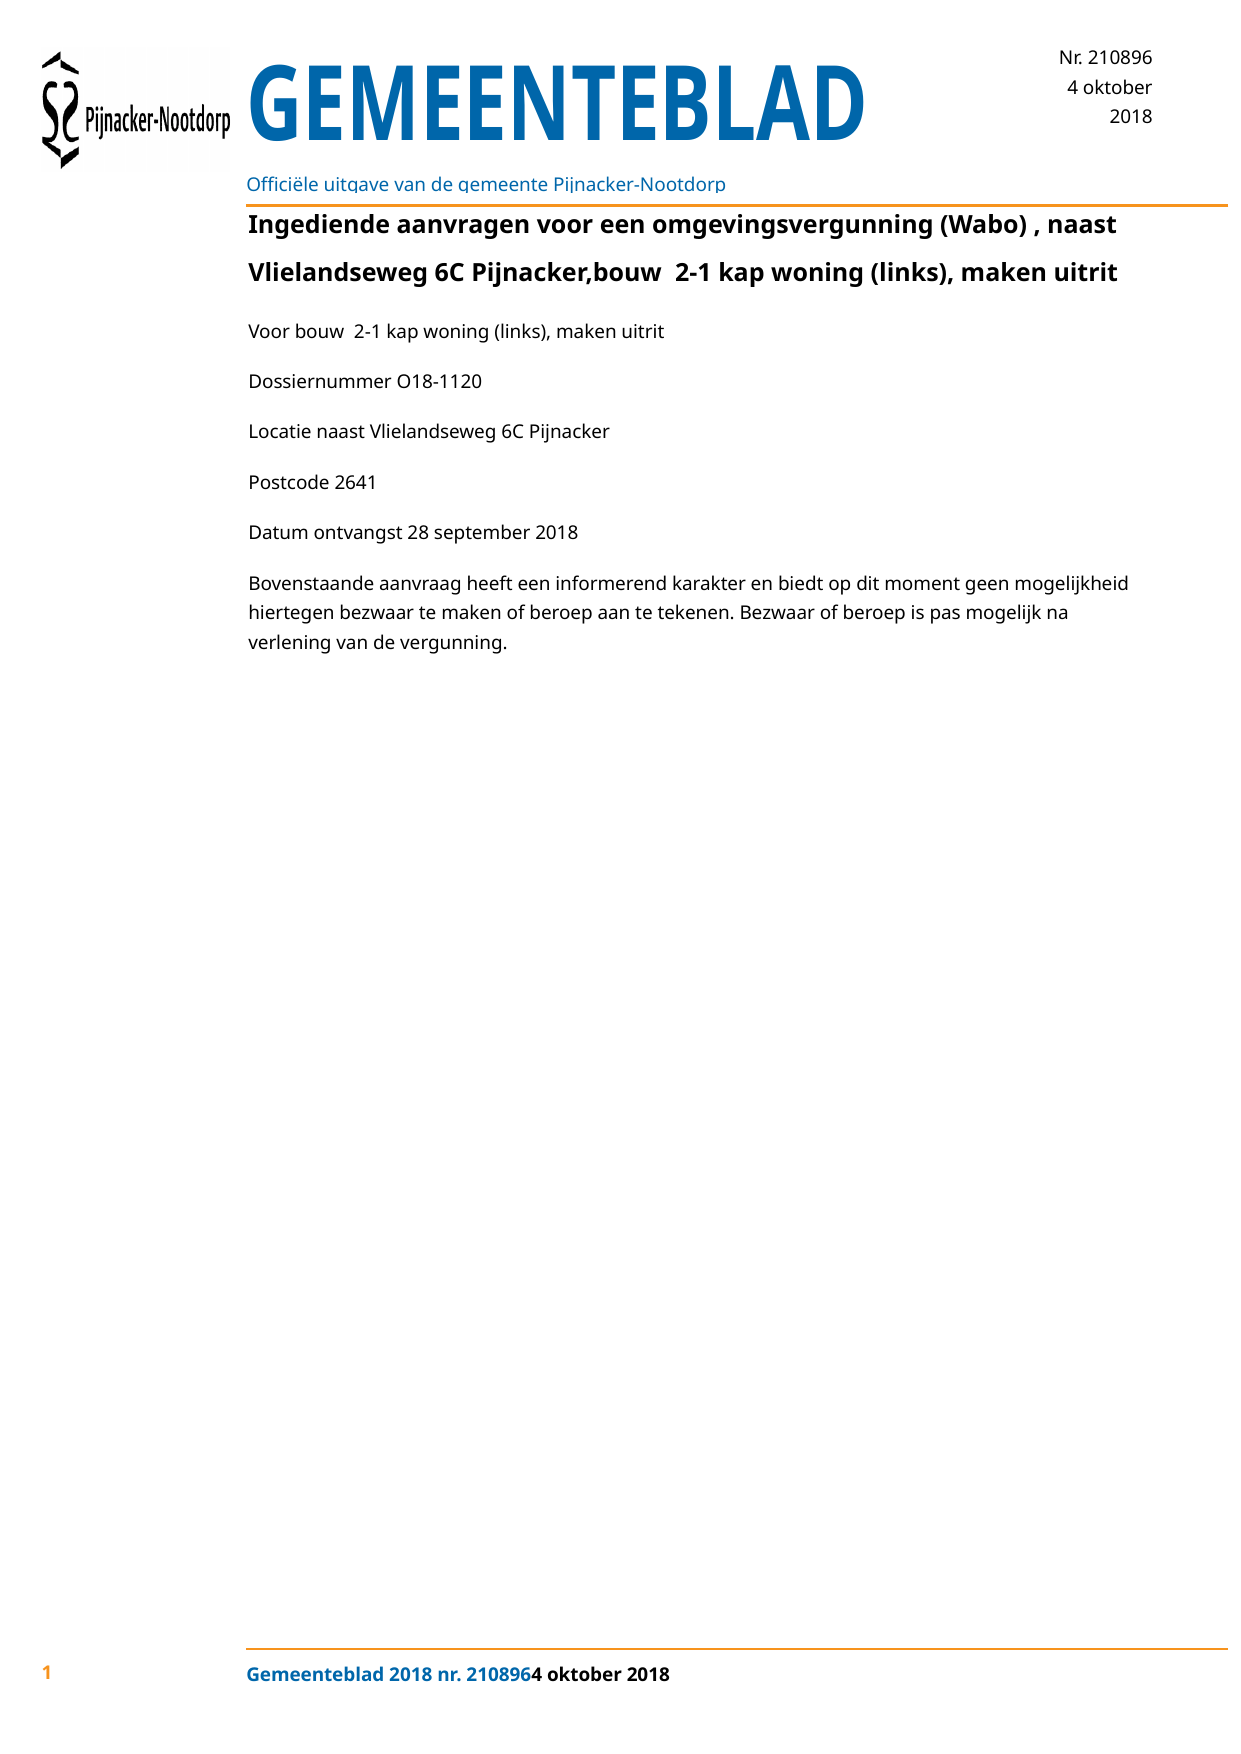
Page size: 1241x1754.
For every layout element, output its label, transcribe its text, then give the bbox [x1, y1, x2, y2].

text Voor bouw 2-1 kap woning (links), maken uitrit [248, 318, 1152, 344]
text Dossiernummer O18-1120 [248, 368, 1152, 394]
text Postcode 2641 [248, 469, 1152, 495]
text Bovenstaande aanvraag heeft een informerend karakter en biedt op dit moment geen mogelijkheid hiertegen bezwaar te maken of beroep aan te tekenen. Bezwaar of beroep is pas mogelijk na verlening van de vergunning. [248, 570, 1152, 655]
text Datum ontvangst 28 september 2018 [248, 519, 1152, 545]
picture [41, 47, 231, 172]
text Ingediende aanvragen voor een omgevingsvergunning (Wabo) , naast Vlielandseweg 6C Pijnacker,bouw 2-1 kap woning (links), maken uitrit [248, 207, 1152, 288]
text Locatie naast Vlielandseweg 6C Pijnacker [248, 419, 1152, 444]
